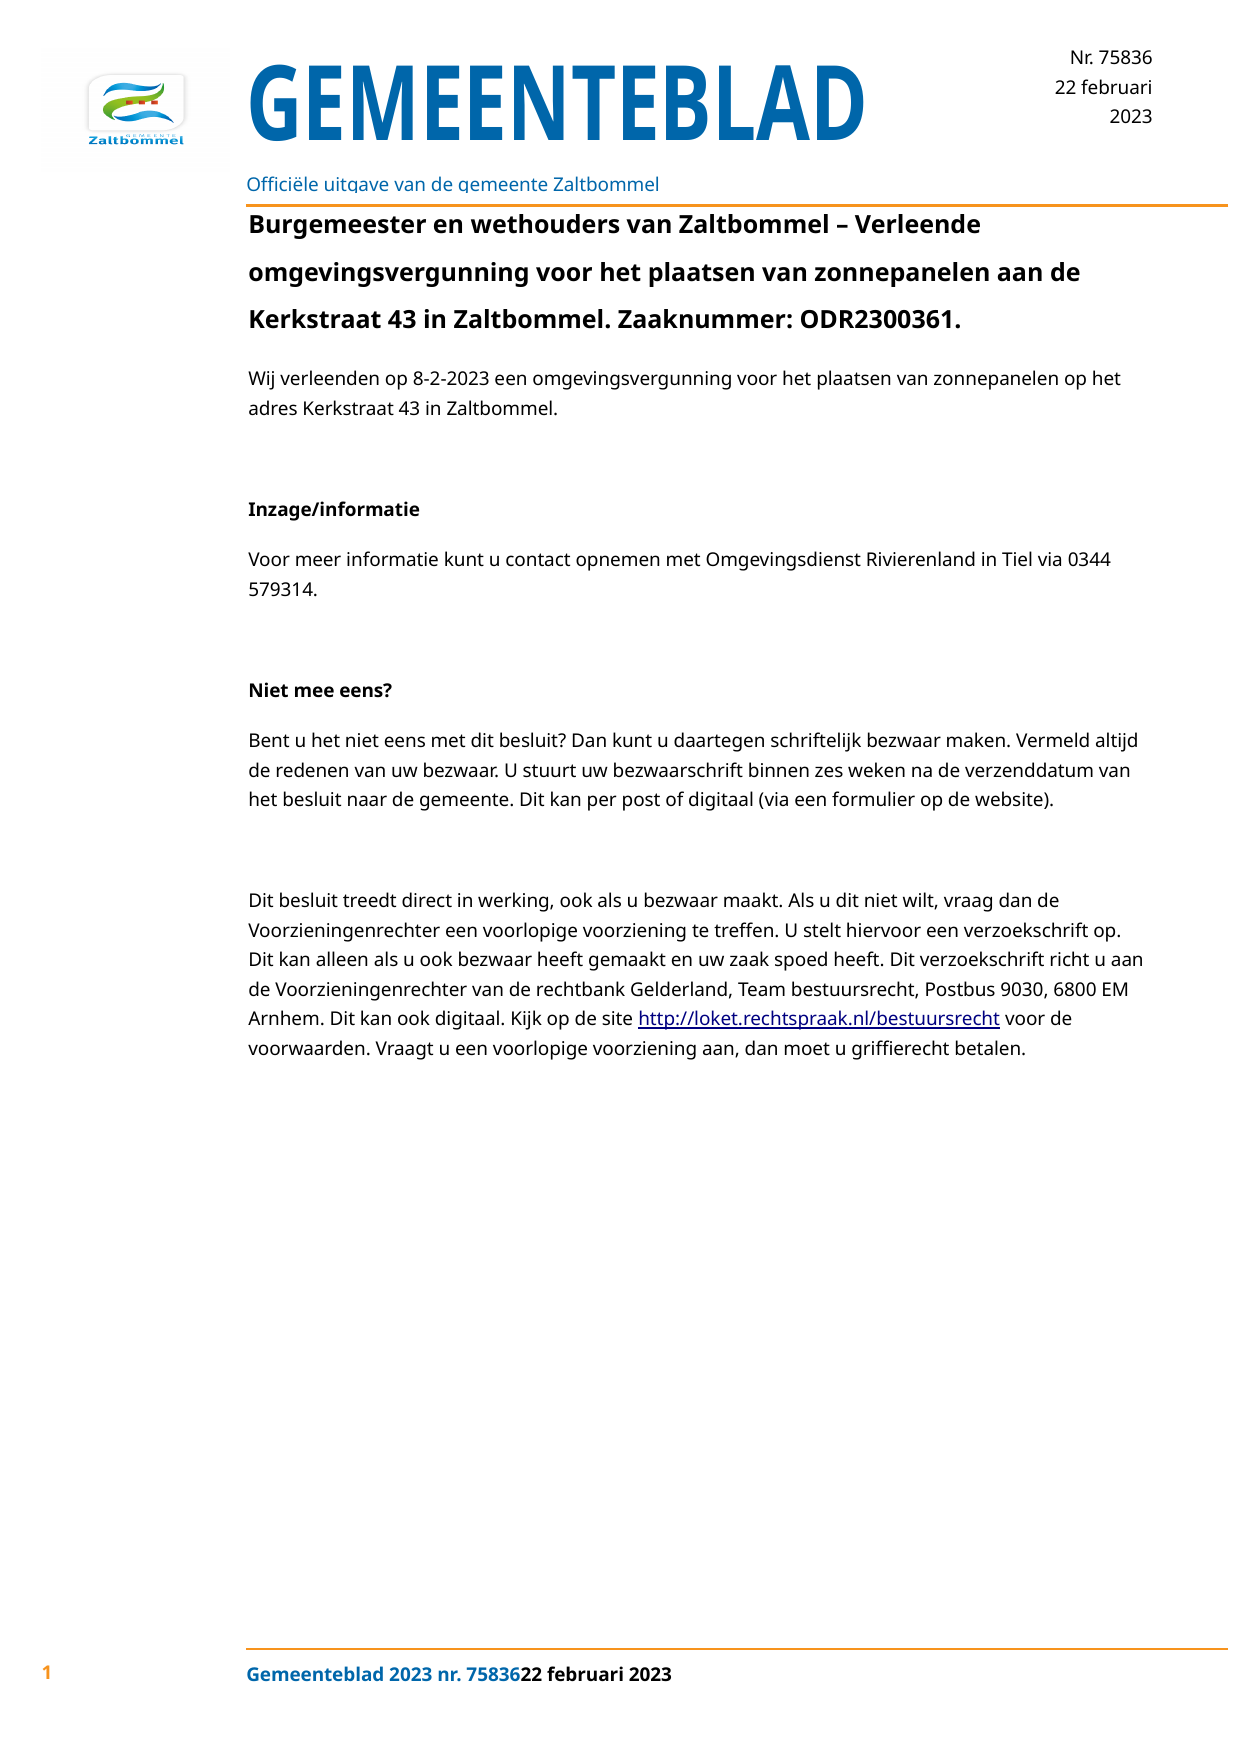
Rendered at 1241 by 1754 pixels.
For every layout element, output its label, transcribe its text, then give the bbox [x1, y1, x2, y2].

text Niet mee eens? [248, 677, 1152, 702]
text Voor meer informatie kunt u contact opnemen met Omgevingsdienst Rivierenland in Tiel via 0344 579314. [248, 546, 1152, 602]
picture [41, 47, 231, 172]
text Wij verleenden op 8-2-2023 een omgevingsvergunning voor het plaatsen van zonnepanelen op het adres Kerkstraat 43 in Zaltbommel. [248, 366, 1152, 421]
text Burgemeester en wethouders van Zaltbommel – Verleende omgevingsvergunning voor het plaatsen van zonnepanelen aan de Kerkstraat 43 in Zaltbommel. Zaaknummer: ODR2300361. [248, 207, 1152, 336]
text Bent u het niet eens met dit besluit? Dan kunt u daartegen schriftelijk bezwaar maken. Vermeld altijd de redenen van uw bezwaar. U stuurt uw bezwaarschrift binnen zes weken na de verzenddatum van het besluit naar de gemeente. Dit kan per post of digitaal (via een formulier op de website). [248, 727, 1152, 812]
text Dit besluit treedt direct in werking, ook als u bezwaar maakt. Als u dit niet wilt, vraag dan de Voorzieningenrechter een voorlopige voorziening te treffen. U stelt hiervoor een verzoekschrift op. Dit kan alleen als u ook bezwaar heeft gemaakt en uw zaak spoed heeft. Dit verzoekschrift richt u aan de Voorzieningenrechter van de rechtbank Gelderland, Team bestuursrecht, Postbus 9030, 6800 EM Arnhem. Dit kan ook digitaal. Kijk op de site http://loket.rechtspraak.nl/bestuursrecht voor de voorwaarden. Vraagt u een voorlopige voorziening aan, dan moet u griffierecht betalen. [248, 887, 1152, 1061]
text Inzage/informatie [248, 496, 1152, 522]
